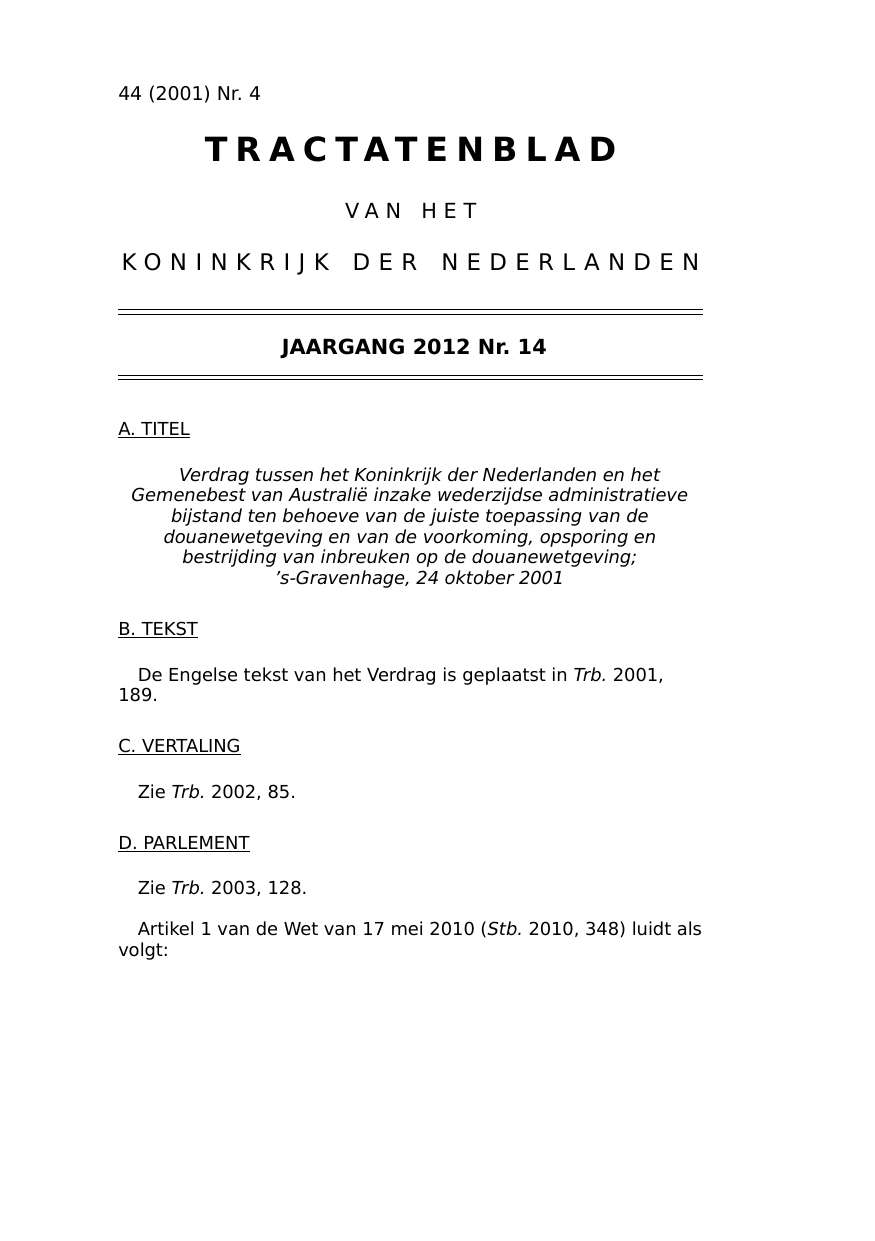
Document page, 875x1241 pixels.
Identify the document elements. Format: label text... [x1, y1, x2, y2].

subtitle C. VERTALING [118, 736, 703, 757]
text TRACTATENBLAD [118, 130, 703, 169]
subtitle B. TEKST [118, 619, 703, 639]
text Verdrag tussen het Koninkrijk der Nederlanden en het Gemenebest van Australië inzake wederzijdse administratieve bijstand ten behoeve van de juiste toepassing van de douanewetgeving en van de voorkoming, opsporing en bestrijding van inbreuken op de douanewetgeving; [118, 464, 703, 568]
text De Engelse tekst van het Verdrag is geplaatst in Trb. 2001, 189. [118, 664, 703, 706]
text Zie Trb. 2003, 128. [118, 878, 703, 899]
text Zie Trb. 2002, 85. [118, 782, 703, 802]
text KONINKRIJK DER NEDERLANDEN [118, 249, 703, 276]
text VAN HET [118, 199, 703, 223]
text JAARGANG 2012 Nr. 14 [118, 335, 703, 359]
subtitle A. TITEL [118, 419, 703, 439]
text ’s-Gravenhage, 24 oktober 2001 [118, 568, 703, 589]
text 44 (2001) Nr. 4 [118, 83, 703, 105]
text Artikel 1 van de Wet van 17 mei 2010 (Stb. 2010, 348) luidt als volgt: [118, 919, 703, 960]
subtitle D. PARLEMENT [118, 832, 703, 853]
